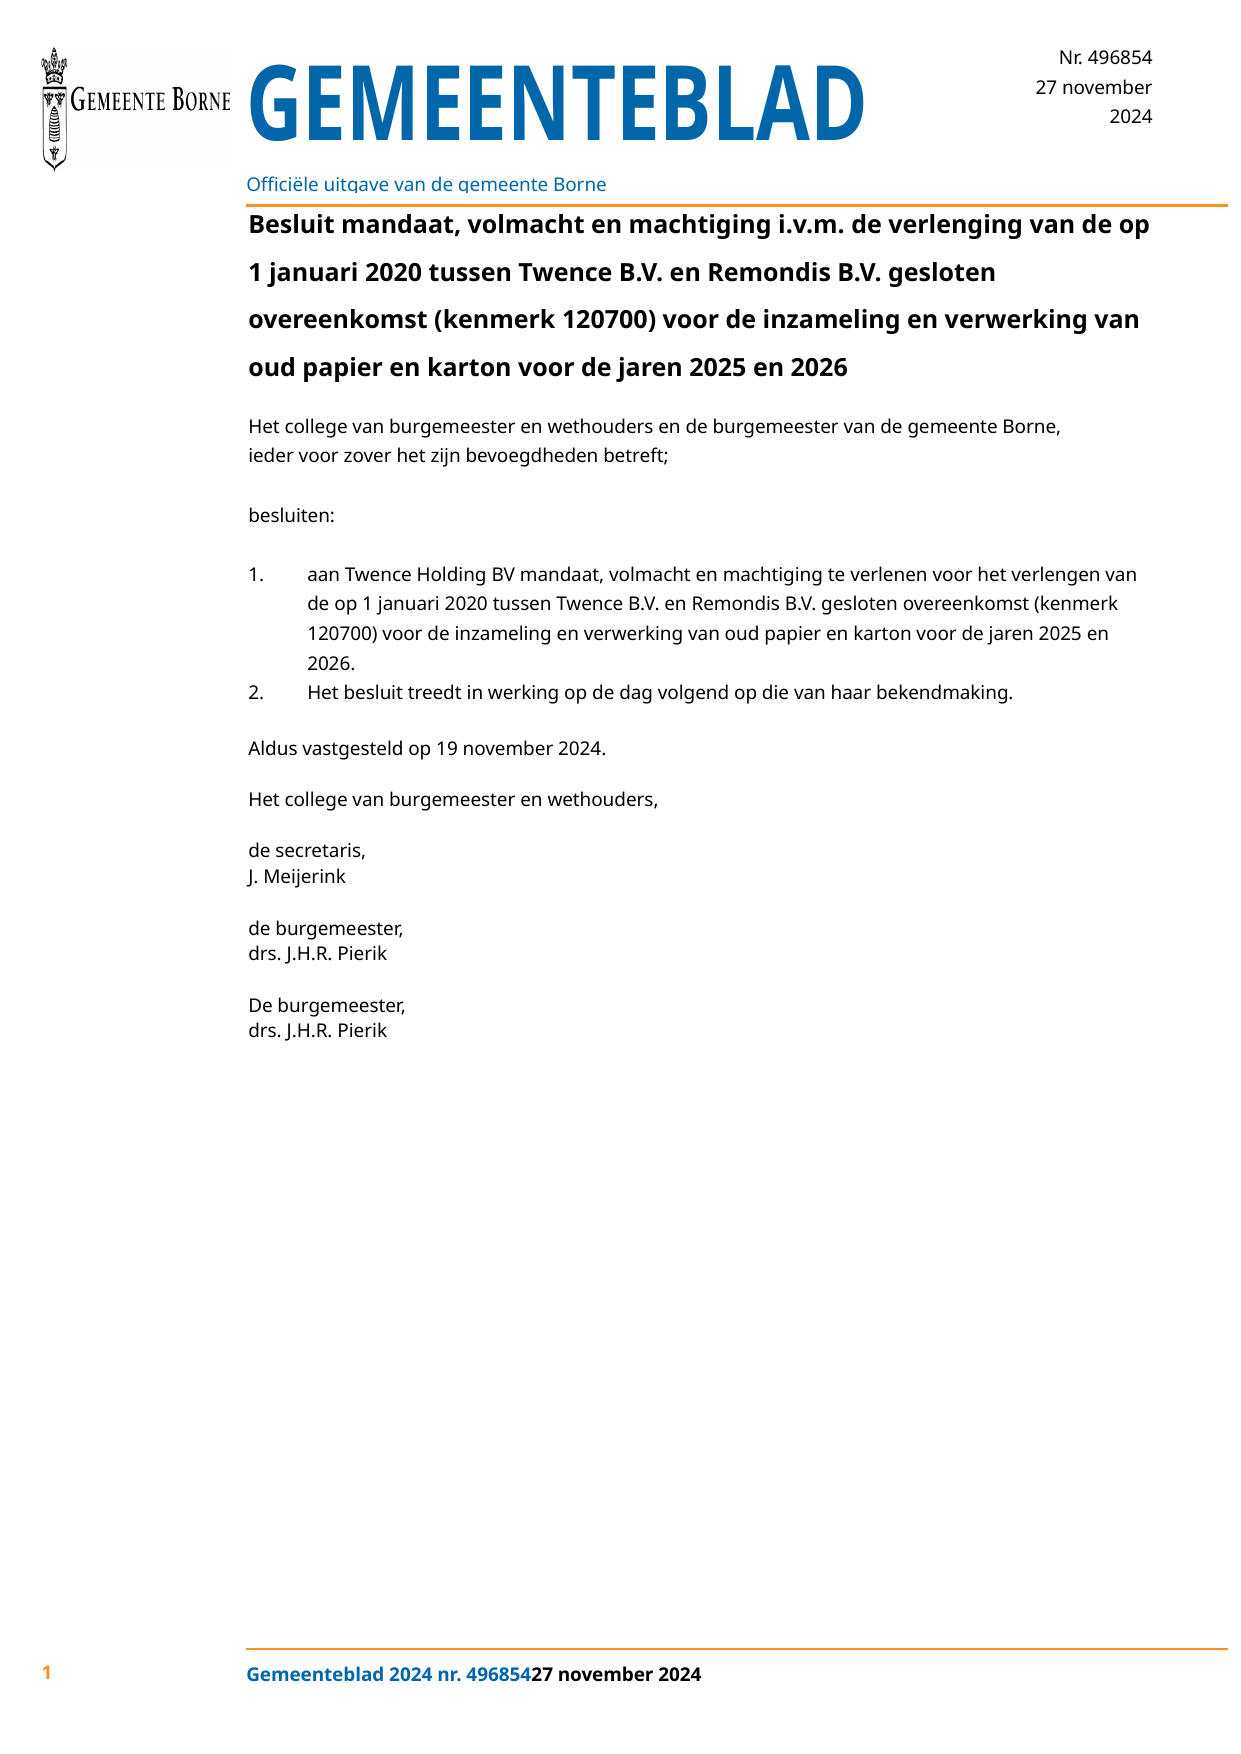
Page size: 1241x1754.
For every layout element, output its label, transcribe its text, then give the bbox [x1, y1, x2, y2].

text besluiten: [248, 502, 1152, 528]
text J. Meijerink [248, 863, 1152, 889]
text ieder voor zover het zijn bevoegdheden betreft; [248, 443, 1152, 468]
text Het college van burgemeester en wethouders, [248, 786, 1152, 812]
text drs. J.H.R. Pierik [248, 1018, 1152, 1043]
text Besluit mandaat, volmacht en machtiging i.v.m. de verlenging van de op 1 januari 2020 tussen Twence B.V. en Remondis B.V. gesloten overeenkomst (kenmerk 120700) voor de inzameling en verwerking van oud papier en karton voor de jaren 2025 en 2026 [248, 207, 1152, 384]
text De burgemeester, [248, 992, 1152, 1018]
picture [41, 47, 231, 172]
text de burgemeester, [248, 915, 1152, 941]
text Aldus vastgesteld op 19 november 2024. [248, 735, 1152, 760]
text drs. J.H.R. Pierik [248, 941, 1152, 966]
text de secretaris, [248, 838, 1152, 863]
list aan Twence Holding BV mandaat, volmacht en machtiging te verlenen voor het verlengen van de op 1 januari 2020 tussen Twence B.V. en Remondis B.V. gesloten overeenkomst (kenmerk 120700) voor de inzameling en verwerking van oud papier en karton voor de jaren 2025 en 2026. [248, 561, 1152, 676]
list Het besluit treedt in werking op de dag volgend op die van haar bekendmaking. [248, 679, 1152, 705]
text Het college van burgemeester en wethouders en de burgemeester van de gemeente Borne, [248, 413, 1152, 439]
